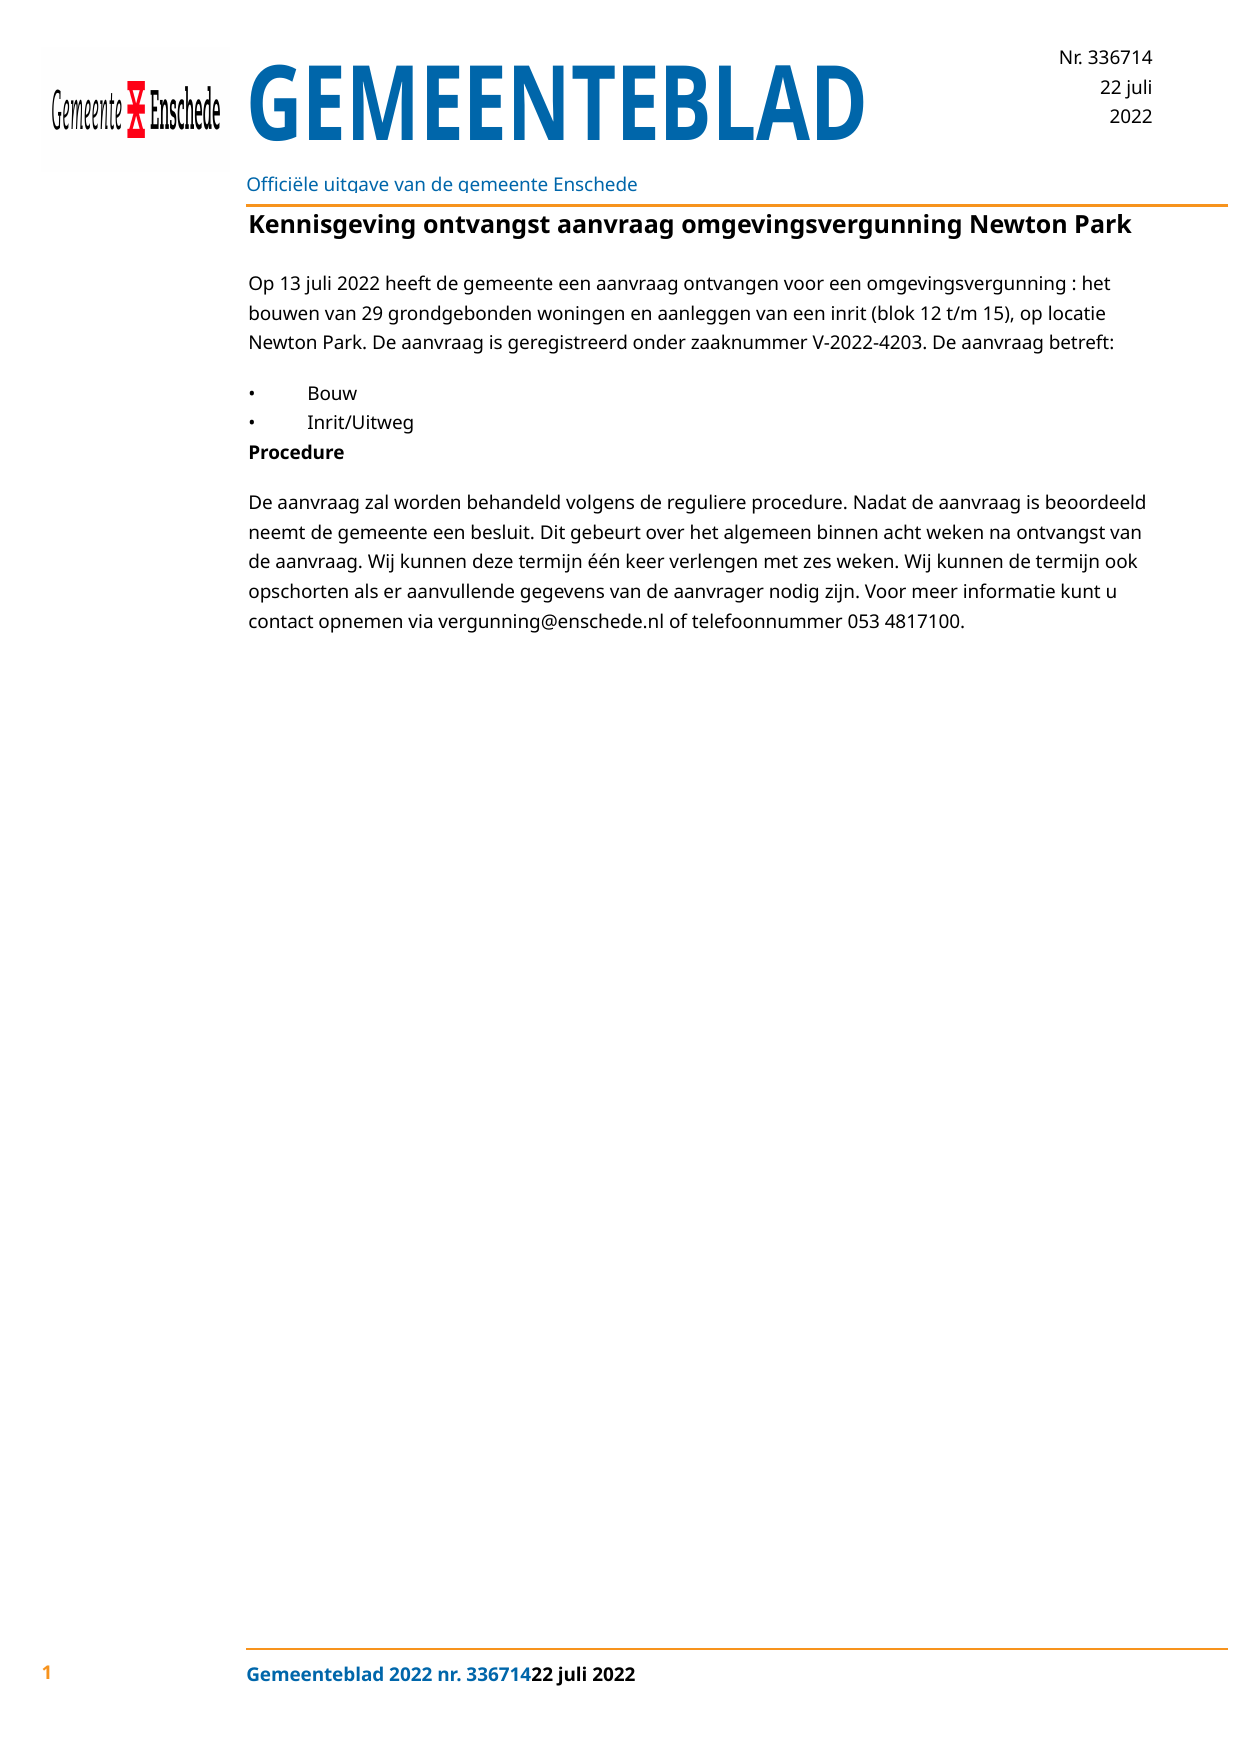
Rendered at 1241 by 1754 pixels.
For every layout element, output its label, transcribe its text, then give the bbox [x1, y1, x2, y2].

text Kennisgeving ontvangst aanvraag omgevingsvergunning Newton Park [248, 207, 1152, 241]
text De aanvraag zal worden behandeld volgens de reguliere procedure. Nadat de aanvraag is beoordeeld neemt de gemeente een besluit. Dit gebeurt over het algemeen binnen acht weken na ontvangst van de aanvraag. Wij kunnen deze termijn één keer verlengen met zes weken. Wij kunnen de termijn ook opschorten als er aanvullende gegevens van de aanvrager nodig zijn. Voor meer informatie kunt u contact opnemen via vergunning@enschede.nl of telefoonnummer 053 4817100. [248, 489, 1152, 633]
text Procedure [248, 439, 1152, 465]
list Bouw [248, 380, 1152, 406]
text Op 13 juli 2022 heeft de gemeente een aanvraag ontvangen voor een omgevingsvergunning : het bouwen van 29 grondgebonden woningen en aanleggen van een inrit (blok 12 t/m 15), op locatie Newton Park. De aanvraag is geregistreerd onder zaaknummer V-2022-4203. De aanvraag betreft: [248, 270, 1152, 355]
list Inrit/Uitweg [248, 409, 1152, 435]
picture [41, 47, 231, 172]
